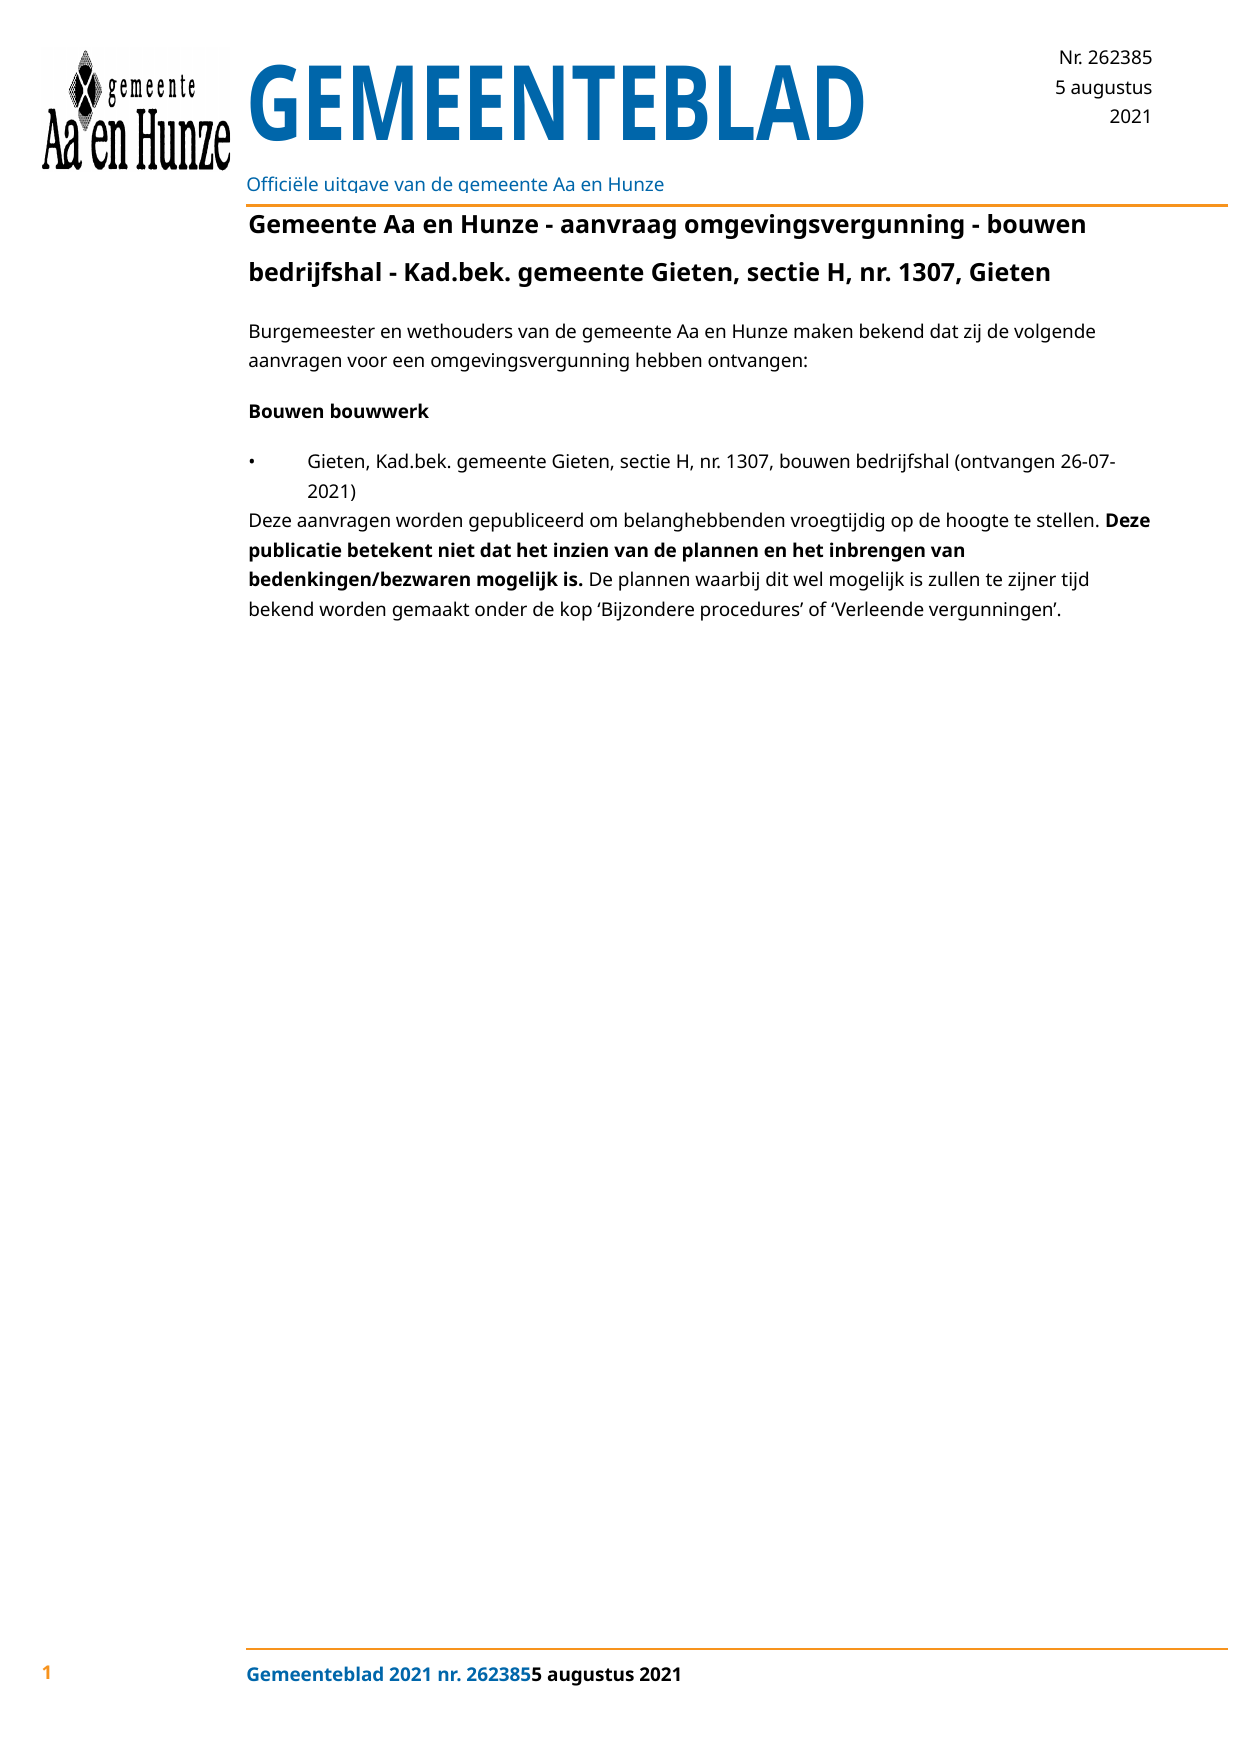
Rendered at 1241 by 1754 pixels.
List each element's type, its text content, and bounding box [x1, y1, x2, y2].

text Burgemeester en wethouders van de gemeente Aa en Hunze maken bekend dat zij de volgende aanvragen voor een omgevingsvergunning hebben ontvangen: [248, 318, 1152, 373]
text Deze aanvragen worden gepubliceerd om belanghebbenden vroegtijdig op de hoogte te stellen. Deze publicatie betekent niet dat het inzien van de plannen en het inbrengen van bedenkingen/bezwaren mogelijk is. De plannen waarbij dit wel mogelijk is zullen te zijner tijd bekend worden gemaakt onder de kop ‘Bijzondere procedures’ of ‘Verleende vergunningen’. [248, 507, 1152, 622]
text Gemeente Aa en Hunze - aanvraag omgevingsvergunning - bouwen bedrijfshal - Kad.bek. gemeente Gieten, sectie H, nr. 1307, Gieten [248, 207, 1152, 288]
text Bouwen bouwwerk [248, 398, 1152, 424]
list Gieten, Kad.bek. gemeente Gieten, sectie H, nr. 1307, bouwen bedrijfshal (ontvangen 26-07-2021) [248, 448, 1152, 504]
picture [41, 47, 231, 172]
